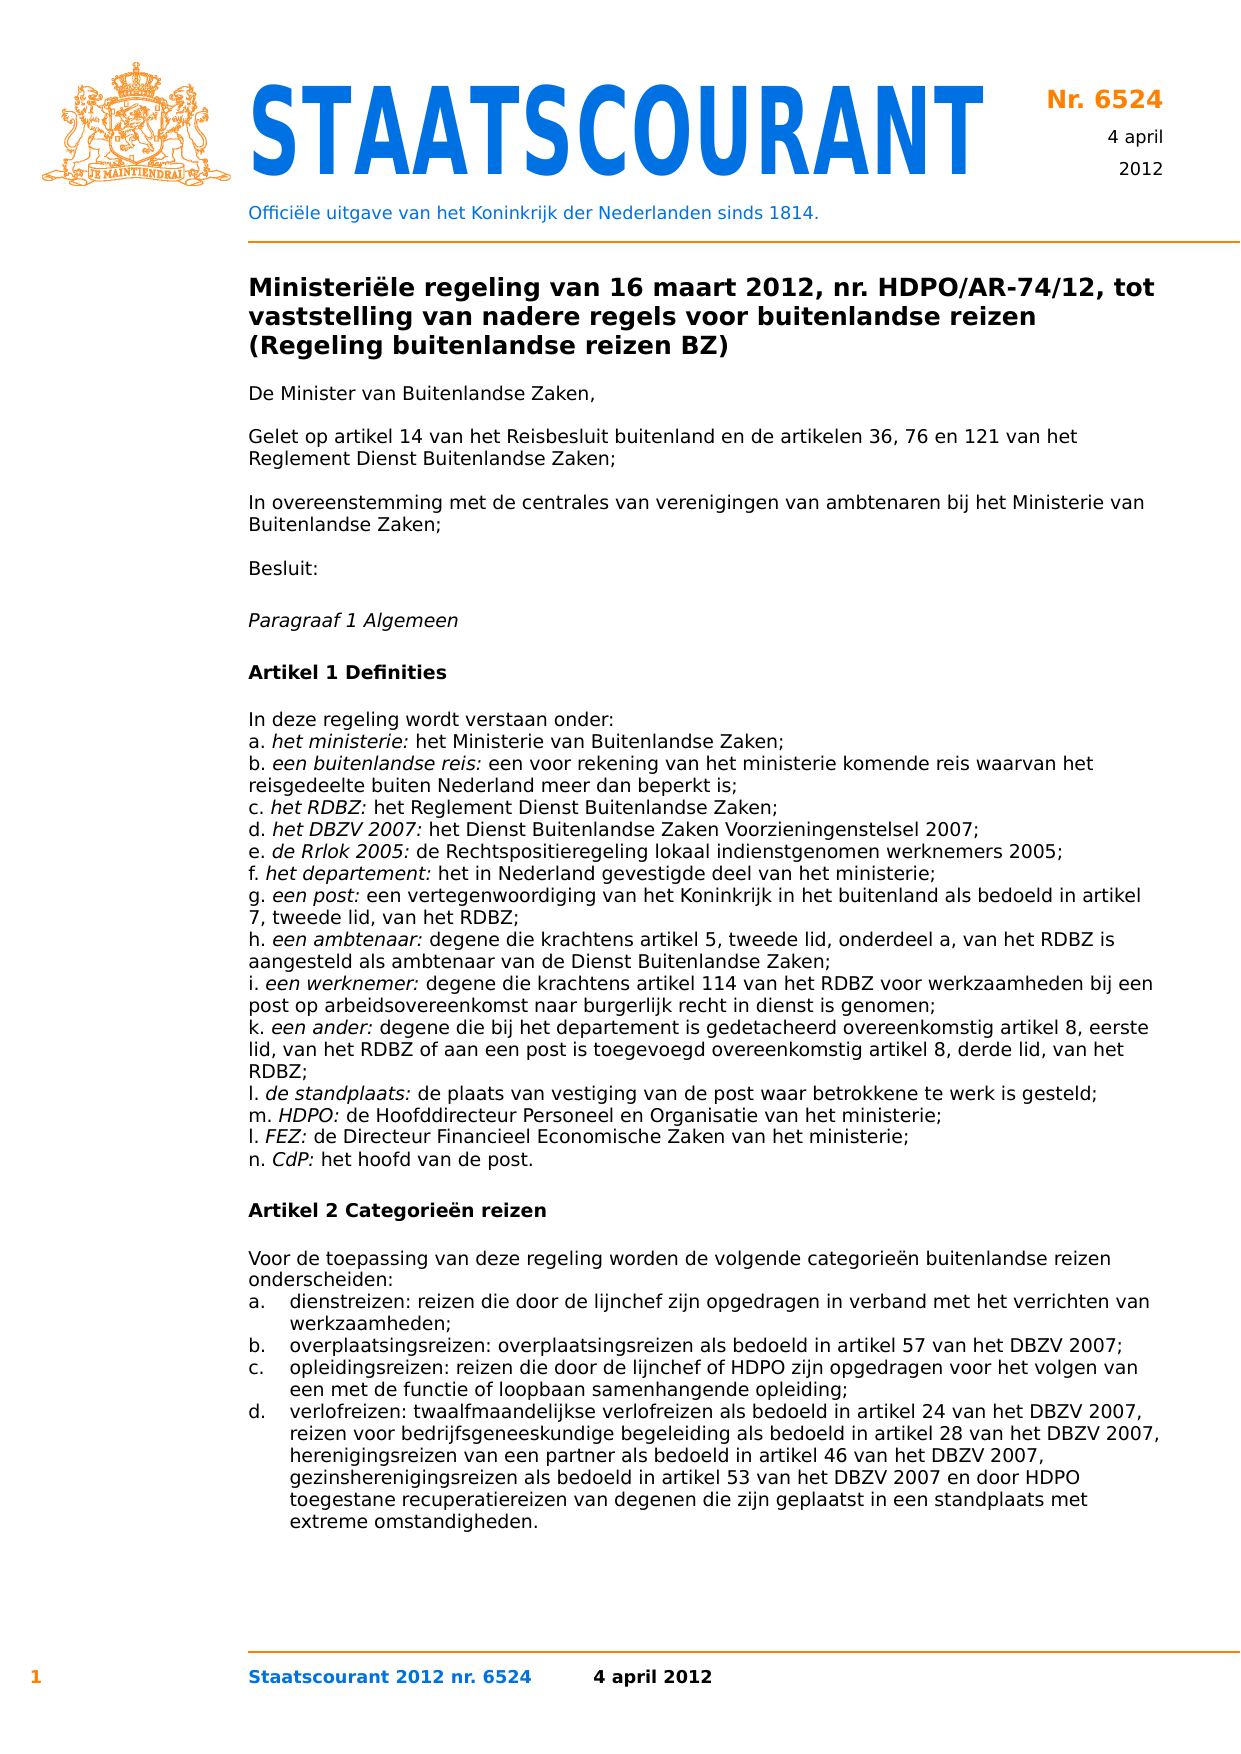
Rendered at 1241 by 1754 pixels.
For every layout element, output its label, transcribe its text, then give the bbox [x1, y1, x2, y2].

text a. het ministerie: het Ministerie van Buitenlandse Zaken; [248, 731, 1163, 753]
text In deze regeling wordt verstaan onder: [248, 709, 1163, 731]
table_header [25, 62, 248, 241]
table_header STAATSCOURANT [248, 62, 998, 203]
subtitle Artikel 1 Definities [248, 662, 1163, 684]
table_cell 2012 [998, 153, 1240, 203]
text Voor de toepassing van deze regeling worden de volgende categorieën buitenlandse reizen onderscheiden: [248, 1247, 1163, 1291]
text In overeenstemming met de centrales van verenigingen van ambtenaren bij het Ministerie van Buitenlandse Zaken; [248, 492, 1163, 536]
text g. een post: een vertegenwoordiging van het Koninkrijk in het buitenland als bedoeld in artikel 7, tweede lid, van het RDBZ; [248, 885, 1163, 929]
text De Minister van Buitenlandse Zaken, [248, 382, 1163, 404]
text h. een ambtenaar: degene die krachtens artikel 5, tweede lid, onderdeel a, van het RDBZ is aangesteld als ambtenaar van de Dienst Buitenlandse Zaken; [248, 929, 1163, 973]
text n. CdP: het hoofd van de post. [248, 1148, 1163, 1170]
subtitle Paragraaf 1 Algemeen [248, 610, 1163, 632]
table_cell Officiële uitgave van het Koninkrijk der Nederlanden sinds 1814. [248, 203, 1240, 241]
text Gelet op artikel 14 van het Reisbesluit buitenland en de artikelen 36, 76 en 121 van het Reglement Dienst Buitenlandse Zaken; [248, 426, 1163, 470]
text a. dienstreizen: reizen die door de lijnchef zijn opgedragen in verband met het verrichten van werkzaamheden; [248, 1291, 1163, 1335]
text l. de standplaats: de plaats van vestiging van de post waar betrokkene te werk is gesteld; [248, 1082, 1163, 1104]
subtitle Ministeriële regeling van 16 maart 2012, nr. HDPO/AR-74/12, tot vaststelling van nadere regels voor buitenlandse reizen (Regeling buitenlandse reizen BZ) [248, 273, 1163, 361]
text b. een buitenlandse reis: een voor rekening van het ministerie komende reis waarvan het reisgedeelte buiten Nederland meer dan beperkt is; [248, 753, 1163, 797]
subtitle Artikel 2 Categorieën reizen [248, 1200, 1163, 1222]
text l. FEZ: de Directeur Financieel Economische Zaken van het ministerie; [248, 1126, 1163, 1148]
table_cell 4 april [998, 121, 1240, 153]
text b. overplaatsingsreizen: overplaatsingsreizen als bedoeld in artikel 57 van het DBZV 2007; [248, 1335, 1163, 1357]
text Besluit: [248, 558, 1163, 580]
text c. opleidingsreizen: reizen die door de lijnchef of HDPO zijn opgedragen voor het volgen van een met de functie of loopbaan samenhangende opleiding; [248, 1357, 1163, 1401]
text k. een ander: degene die bij het departement is gedetacheerd overeenkomstig artikel 8, eerste lid, van het RDBZ of aan een post is toegevoegd overeenkomstig artikel 8, derde lid, van het RDBZ; [248, 1017, 1163, 1082]
table_header Nr. 6524 [998, 62, 1240, 121]
text m. HDPO: de Hoofddirecteur Personeel en Organisatie van het ministerie; [248, 1104, 1163, 1126]
text d. verlofreizen: twaalfmaandelijkse verlofreizen als bedoeld in artikel 24 van het DBZV 2007, reizen voor bedrijfsgeneeskundige begeleiding als bedoeld in artikel 28 van het DBZV 2007, herenigingsreizen van een partner als bedoeld in artikel 46 van het DBZV 2007, gezinsherenigingsreizen als bedoeld in artikel 53 van het DBZV 2007 en door HDPO toegestane recuperatiereizen van degenen die zijn geplaatst in een standplaats met extreme omstandigheden. [248, 1401, 1163, 1533]
text e. de Rrlok 2005: de Rechtspositieregeling lokaal indienstgenomen werknemers 2005; [248, 841, 1163, 863]
picture [41, 62, 231, 186]
text f. het departement: het in Nederland gevestigde deel van het ministerie; [248, 863, 1163, 885]
text d. het DBZV 2007: het Dienst Buitenlandse Zaken Voorzieningenstelsel 2007; [248, 819, 1163, 841]
text c. het RDBZ: het Reglement Dienst Buitenlandse Zaken; [248, 797, 1163, 819]
text i. een werknemer: degene die krachtens artikel 114 van het RDBZ voor werkzaamheden bij een post op arbeidsovereenkomst naar burgerlijk recht in dienst is genomen; [248, 973, 1163, 1017]
